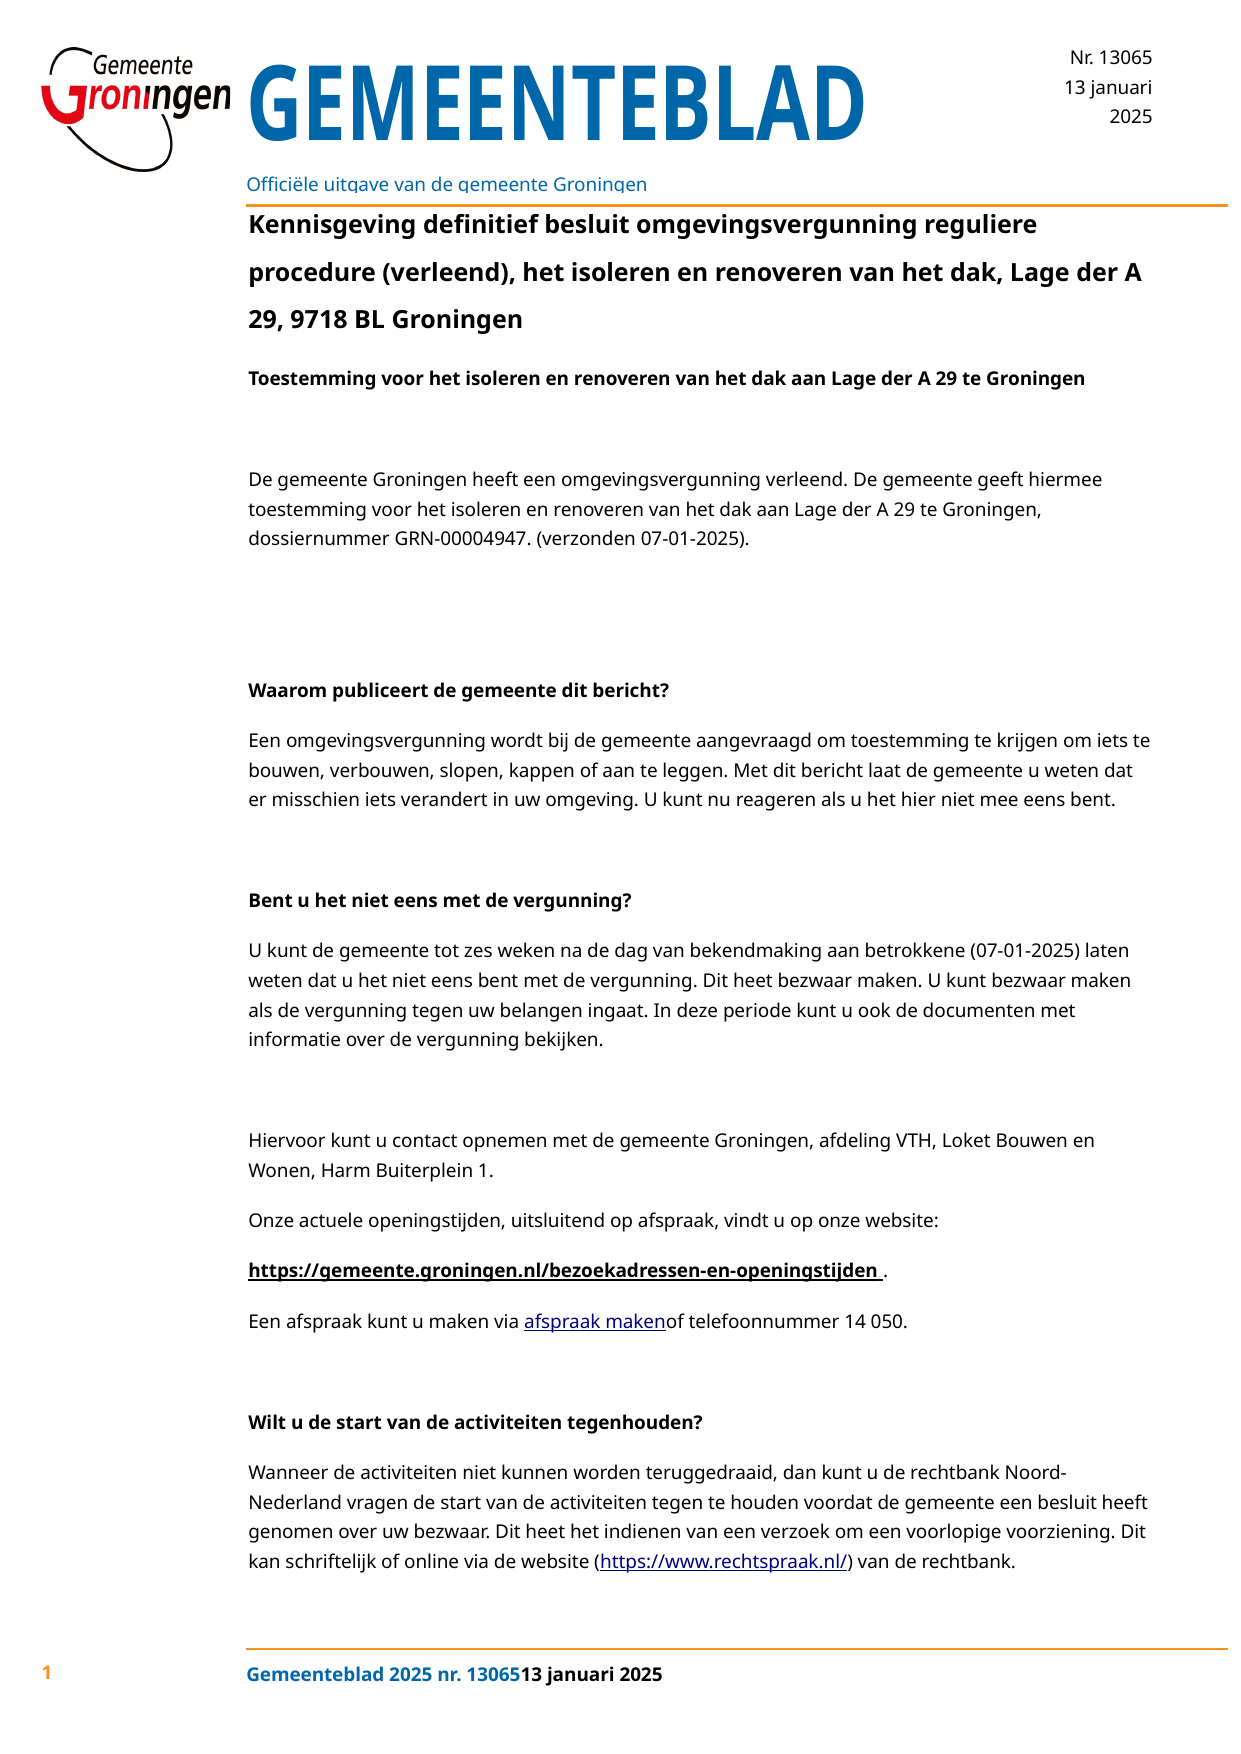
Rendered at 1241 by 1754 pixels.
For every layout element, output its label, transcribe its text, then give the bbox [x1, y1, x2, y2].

picture [41, 47, 231, 172]
text Een omgevingsvergunning wordt bij de gemeente aangevraagd om toestemming te krijgen om iets te bouwen, verbouwen, slopen, kappen of aan te leggen. Met dit bericht laat de gemeente u weten dat er misschien iets verandert in uw omgeving. U kunt nu reageren als u het hier niet mee eens bent. [248, 727, 1152, 812]
text U kunt de gemeente tot zes weken na de dag van bekendmaking aan betrokkene (07-01-2025) laten weten dat u het niet eens bent met de vergunning. Dit heet bezwaar maken. U kunt bezwaar maken als de vergunning tegen uw belangen ingaat. In deze periode kunt u ook de documenten met informatie over de vergunning bekijken. [248, 938, 1152, 1052]
text Een afspraak kunt u maken via afspraak makenof telefoonnummer 14 050. [248, 1308, 1152, 1334]
text https://gemeente.groningen.nl/bezoekadressen-en-openingstijden . [248, 1258, 1152, 1283]
text Waarom publiceert de gemeente dit bericht? [248, 677, 1152, 702]
text Bent u het niet eens met de vergunning? [248, 887, 1152, 913]
text Kennisgeving definitief besluit omgevingsvergunning reguliere procedure (verleend), het isoleren en renoveren van het dak, Lage der A 29, 9718 BL Groningen [248, 207, 1152, 336]
text Onze actuele openingstijden, uitsluitend op afspraak, vindt u op onze website: [248, 1207, 1152, 1233]
text De gemeente Groningen heeft een omgevingsvergunning verleend. De gemeente geeft hiermee toestemming voor het isoleren en renoveren van het dak aan Lage der A 29 te Groningen, dossiernummer GRN-00004947. (verzonden 07-01-2025). [248, 466, 1152, 551]
text Hiervoor kunt u contact opnemen met de gemeente Groningen, afdeling VTH, Loket Bouwen en Wonen, Harm Buiterplein 1. [248, 1127, 1152, 1182]
text Toestemming voor het isoleren en renoveren van het dak aan Lage der A 29 te Groningen [248, 366, 1152, 391]
text Wilt u de start van de activiteiten tegenhouden? [248, 1409, 1152, 1434]
text Wanneer de activiteiten niet kunnen worden teruggedraaid, dan kunt u de rechtbank Noord-Nederland vragen de start van de activiteiten tegen te houden voordat de gemeente een besluit heeft genomen over uw bezwaar. Dit heet het indienen van een verzoek om een voorlopige voorziening. Dit kan schriftelijk of online via de website (https://www.rechtspraak.nl/) van de rechtbank. [248, 1459, 1152, 1574]
